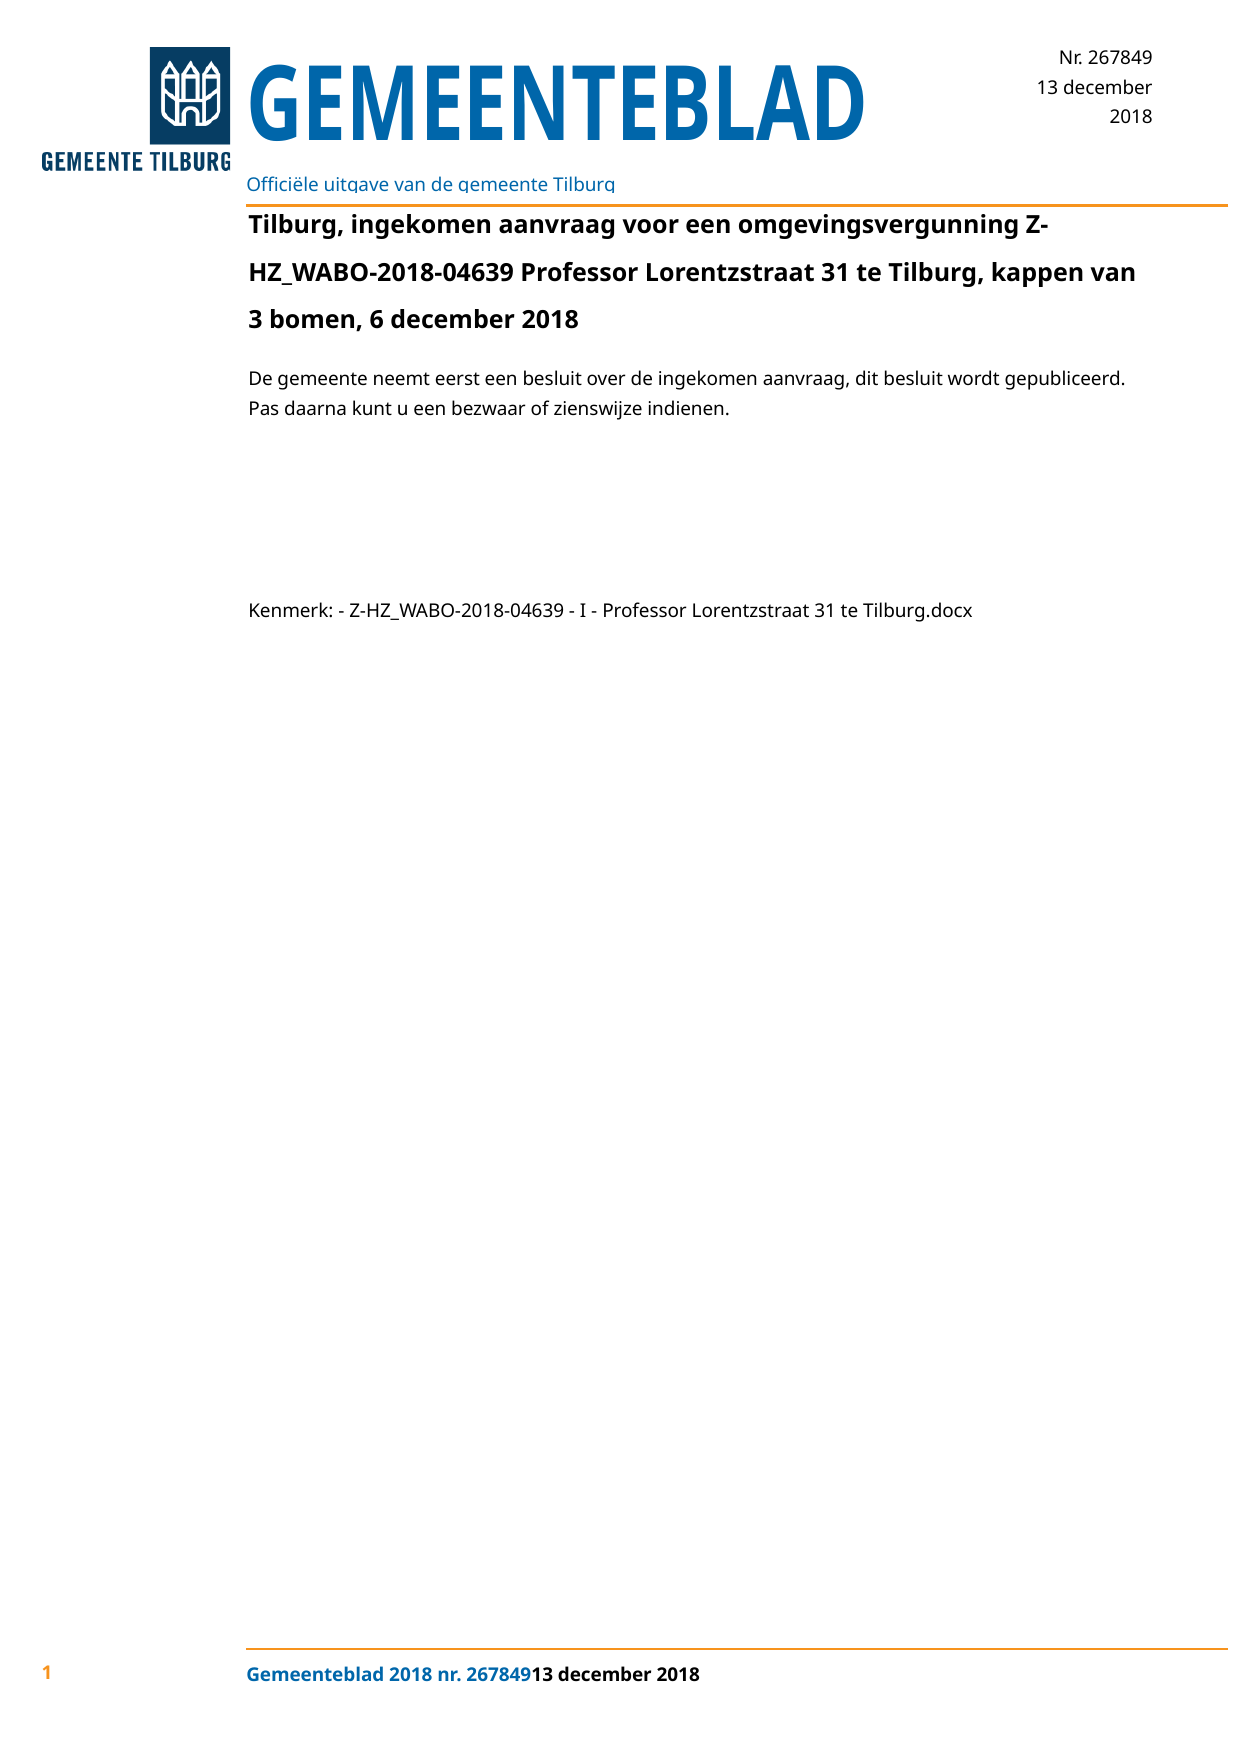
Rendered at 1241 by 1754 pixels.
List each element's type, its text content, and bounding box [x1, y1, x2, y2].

text De gemeente neemt eerst een besluit over de ingekomen aanvraag, dit besluit wordt gepubliceerd. Pas daarna kunt u een bezwaar of zienswijze indienen. [248, 366, 1152, 421]
text Kenmerk: - Z-HZ_WABO-2018-04639 - I - Professor Lorentzstraat 31 te Tilburg.docx [248, 597, 1152, 622]
picture [41, 47, 231, 172]
text Tilburg, ingekomen aanvraag voor een omgevingsvergunning Z-HZ_WABO-2018-04639 Professor Lorentzstraat 31 te Tilburg, kappen van 3 bomen, 6 december 2018 [248, 207, 1152, 336]
